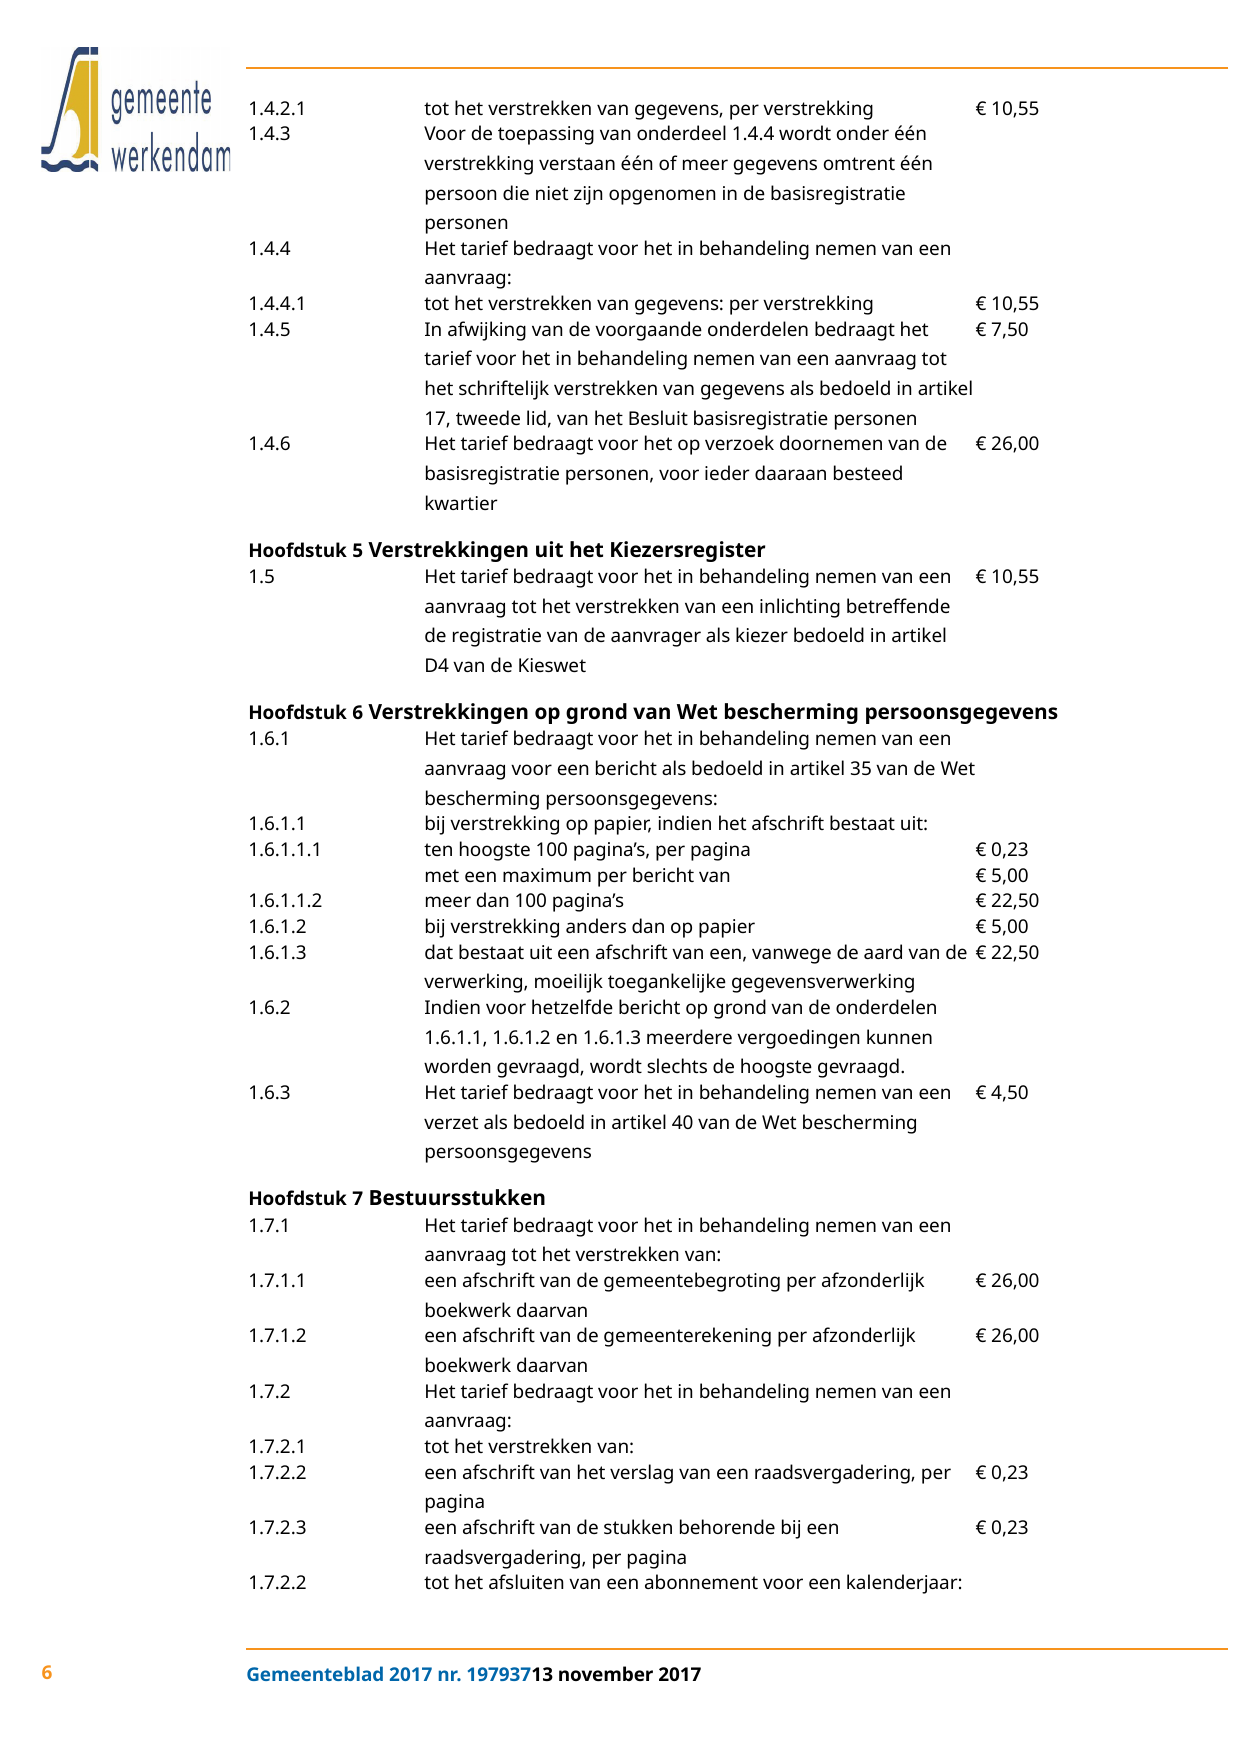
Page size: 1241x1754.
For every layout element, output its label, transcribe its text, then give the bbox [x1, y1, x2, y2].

table_cell € 26,00 [975, 1323, 1152, 1378]
table_cell € 10,55 [975, 95, 1152, 121]
table_cell 1.7.2.3 [248, 1514, 424, 1569]
table_cell meer dan 100 pagina’s [424, 888, 975, 913]
table_cell 1.6.1.3 [248, 939, 424, 994]
table_cell [975, 1433, 1152, 1459]
table_cell met een maximum per bericht van [424, 862, 975, 888]
table_cell 1.4.2.1 [248, 95, 424, 121]
table_header [975, 726, 1152, 810]
table_cell 1.4.5 [248, 316, 424, 431]
table_cell een afschrift van de stukken behorende bij een raadsvergadering, per pagina [424, 1514, 975, 1569]
table_cell € 10,55 [975, 290, 1152, 316]
table_cell een afschrift van de gemeentebegroting per afzonderlijk boekwerk daarvan [424, 1267, 975, 1323]
table_cell In afwijking van de voorgaande onderdelen bedraagt het tarief voor het in behandeling nemen van een aanvraag tot het schriftelijk verstrekken van gegevens als bedoeld in artikel 17, tweede lid, van het Besluit basisregistratie personen [424, 316, 975, 431]
table_cell 1.4.4.1 [248, 290, 424, 316]
table_cell 1.4.3 [248, 121, 424, 235]
table_cell 1.7.2.1 [248, 1433, 424, 1459]
table_cell Het tarief bedraagt voor het in behandeling nemen van een aanvraag: [424, 235, 975, 290]
table_cell € 0,23 [975, 836, 1152, 862]
text Hoofdstuk 6 Verstrekkingen op grond van Wet bescherming persoonsgegevens [248, 697, 1152, 725]
table_cell ten hoogste 100 pagina’s, per pagina [424, 836, 975, 862]
table_cell 1.4.4 [248, 235, 424, 290]
table_cell € 22,50 [975, 888, 1152, 913]
table_cell 1.6.3 [248, 1079, 424, 1164]
table_cell tot het verstrekken van: [424, 1433, 975, 1459]
table_cell Voor de toepassing van onderdeel 1.4.4 wordt onder één verstrekking verstaan één of meer gegevens omtrent één persoon die niet zijn opgenomen in de basisregistratie personen [424, 121, 975, 235]
table_header € 10,55 [975, 563, 1152, 678]
text Hoofdstuk 7 Bestuursstukken [248, 1183, 1152, 1212]
table_cell tot het verstrekken van gegevens: per verstrekking [424, 290, 975, 316]
table_cell € 0,23 [975, 1459, 1152, 1514]
table_cell 1.6.2 [248, 994, 424, 1079]
table_header 1.7.1 [248, 1212, 424, 1267]
table_cell € 0,23 [975, 1514, 1152, 1569]
table_cell € 22,50 [975, 939, 1152, 994]
table_cell 1.7.2 [248, 1378, 424, 1433]
table_cell € 7,50 [975, 316, 1152, 431]
table_cell Het tarief bedraagt voor het in behandeling nemen van een verzet als bedoeld in artikel 40 van de Wet bescherming persoonsgegevens [424, 1079, 975, 1164]
table_cell 1.6.1.1.2 [248, 888, 424, 913]
table_cell 1.7.1.2 [248, 1323, 424, 1378]
table_cell [975, 1570, 1152, 1595]
table_cell [975, 121, 1152, 235]
table_cell [975, 1378, 1152, 1433]
table_cell 1.7.1.1 [248, 1267, 424, 1323]
table_header 1.5 [248, 563, 424, 678]
table_cell dat bestaat uit een afschrift van een, vanwege de aard van de verwerking, moeilijk toegankelijke gegevensverwerking [424, 939, 975, 994]
table_cell € 5,00 [975, 862, 1152, 888]
table_cell 1.4.6 [248, 431, 424, 515]
table_header Het tarief bedraagt voor het in behandeling nemen van een aanvraag tot het verstrekken van: [424, 1212, 975, 1267]
table_cell [975, 810, 1152, 836]
table_cell Het tarief bedraagt voor het op verzoek doornemen van de basisregistratie personen, voor ieder daaraan besteed kwartier [424, 431, 975, 515]
table_cell 1.6.1.2 [248, 913, 424, 939]
text Hoofdstuk 5 Verstrekkingen uit het Kiezersregister [248, 535, 1152, 563]
table_cell [975, 994, 1152, 1079]
table_cell Indien voor hetzelfde bericht op grond van de onderdelen 1.6.1.1, 1.6.1.2 en 1.6.1.3 meerdere vergoedingen kunnen worden gevraagd, wordt slechts de hoogste gevraagd. [424, 994, 975, 1079]
table_cell € 5,00 [975, 913, 1152, 939]
table_cell tot het afsluiten van een abonnement voor een kalenderjaar: [424, 1570, 975, 1595]
table_cell een afschrift van het verslag van een raadsvergadering, per pagina [424, 1459, 975, 1514]
table_cell 1.6.1.1.1 [248, 836, 424, 862]
table_cell € 26,00 [975, 431, 1152, 515]
table_cell 1.7.2.2 [248, 1570, 424, 1595]
table_cell een afschrift van de gemeenterekening per afzonderlijk boekwerk daarvan [424, 1323, 975, 1378]
table_header Het tarief bedraagt voor het in behandeling nemen van een aanvraag tot het verstrekken van een inlichting betreffende de registratie van de aanvrager als kiezer bedoeld in artikel D4 van de Kieswet [424, 563, 975, 678]
table_cell 1.6.1.1 [248, 810, 424, 836]
table_cell € 26,00 [975, 1267, 1152, 1323]
picture [41, 47, 231, 172]
table_cell € 4,50 [975, 1079, 1152, 1164]
table_cell [248, 862, 424, 888]
table_cell bij verstrekking anders dan op papier [424, 913, 975, 939]
table_header 1.6.1 [248, 726, 424, 810]
table_cell [975, 235, 1152, 290]
table_cell tot het verstrekken van gegevens, per verstrekking [424, 95, 975, 121]
table_cell 1.7.2.2 [248, 1459, 424, 1514]
table_header [975, 1212, 1152, 1267]
table_cell Het tarief bedraagt voor het in behandeling nemen van een aanvraag: [424, 1378, 975, 1433]
table_header Het tarief bedraagt voor het in behandeling nemen van een aanvraag voor een bericht als bedoeld in artikel 35 van de Wet bescherming persoonsgegevens: [424, 726, 975, 810]
table_cell bij verstrekking op papier, indien het afschrift bestaat uit: [424, 810, 975, 836]
